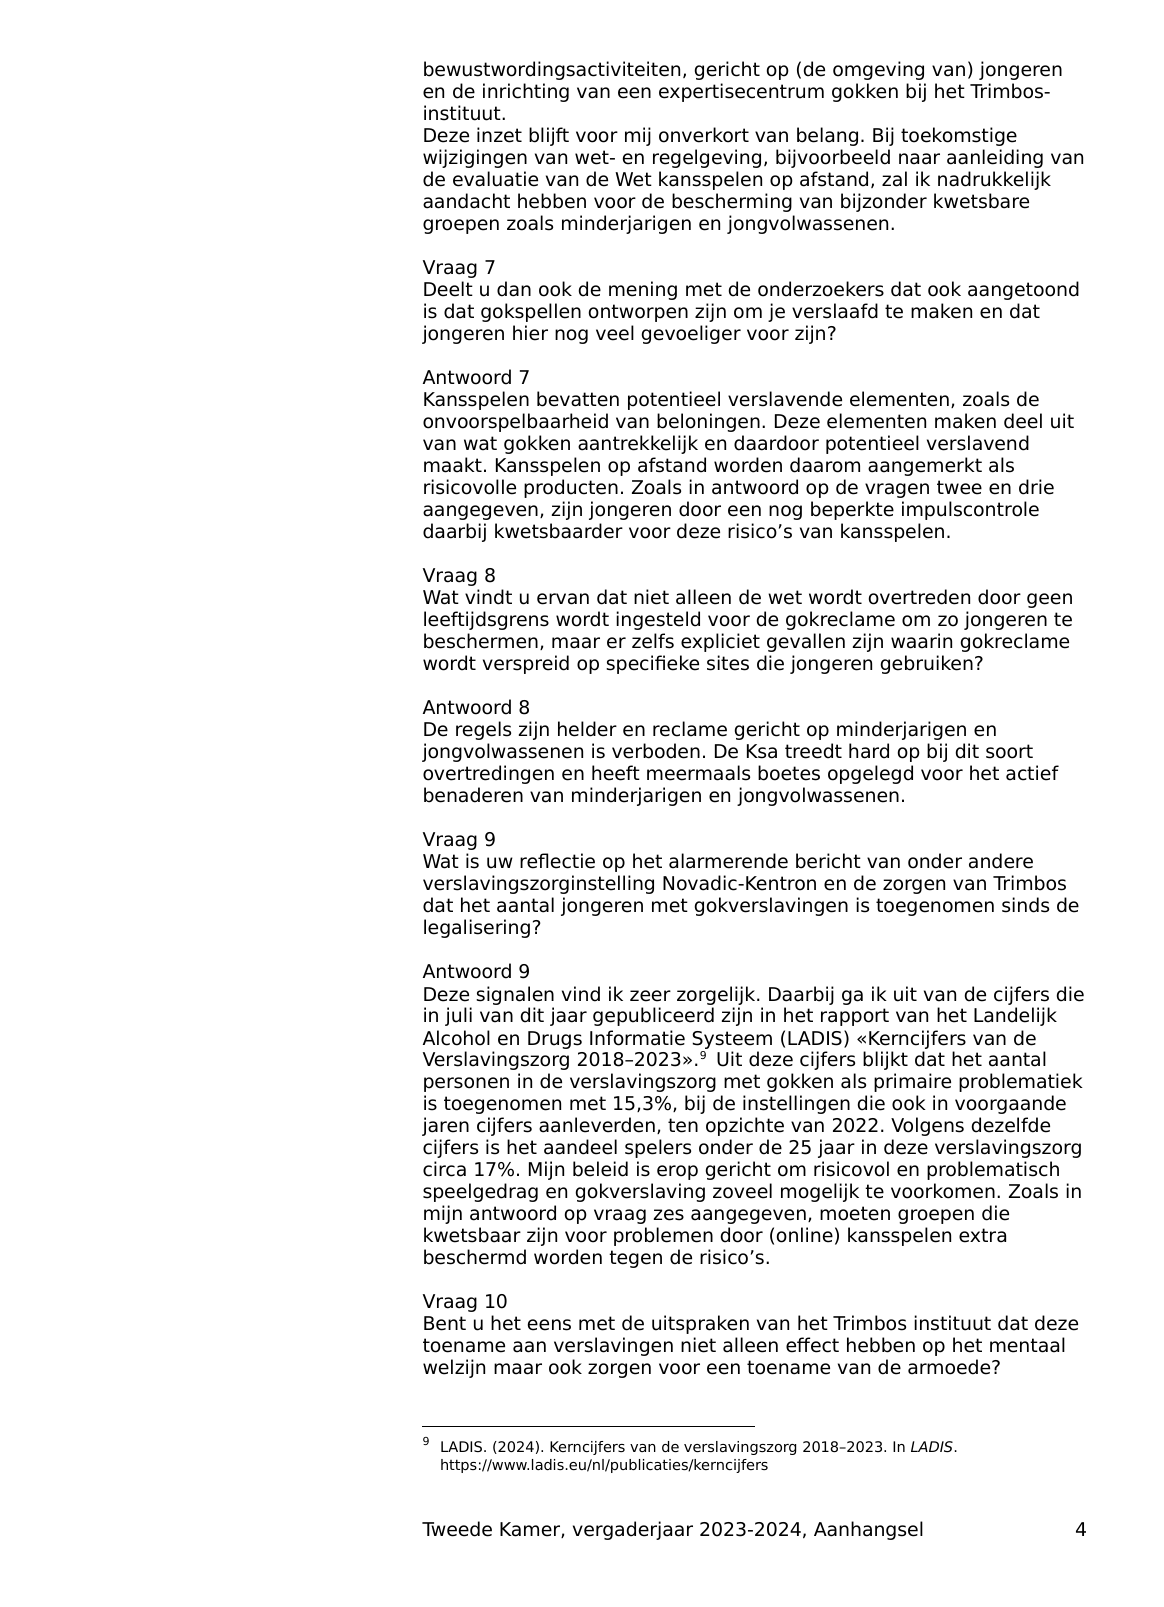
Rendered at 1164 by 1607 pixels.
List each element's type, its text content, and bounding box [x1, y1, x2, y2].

text bewustwordingsactiviteiten, gericht op (de omgeving van) jongeren en de inrichting van een expertisecentrum gokken bij het Trimbos-instituut. [422, 59, 1087, 125]
text Antwoord 9 [422, 961, 1087, 983]
text Bent u het eens met de uitspraken van het Trimbos instituut dat deze toename aan verslavingen niet alleen effect hebben op het mentaal welzijn maar ook zorgen voor een toename van de armoede? [422, 1313, 1087, 1379]
text Deze inzet blijft voor mij onverkort van belang. Bij toekomstige wijzigingen van wet- en regelgeving, bijvoorbeeld naar aanleiding van de evaluatie van de Wet kansspelen op afstand, zal ik nadrukkelijk aandacht hebben voor de bescherming van bijzonder kwetsbare groepen zoals minderjarigen en jongvolwassenen. [422, 125, 1087, 235]
text Vraag 8 [422, 565, 1087, 587]
text Kansspelen bevatten potentieel verslavende elementen, zoals de onvoorspelbaarheid van beloningen. Deze elementen maken deel uit van wat gokken aantrekkelijk en daardoor potentieel verslavend maakt. Kansspelen op afstand worden daarom aangemerkt als risicovolle producten. Zoals in antwoord op de vragen twee en drie aangegeven, zijn jongeren door een nog beperkte impulscontrole daarbij kwetsbaarder voor deze risico’s van kansspelen. [422, 389, 1087, 543]
text Vraag 9 [422, 829, 1087, 851]
text Antwoord 7 [422, 367, 1087, 389]
text Vraag 10 [422, 1291, 1087, 1313]
text LADIS. (2024). Kerncijfers van de verslavingszorg 2018–2023. In LADIS. https://www.ladis.eu/nl/publicaties/kerncijfers [422, 1435, 1087, 1474]
text Vraag 7 [422, 257, 1087, 279]
text Antwoord 8 [422, 697, 1087, 719]
text Wat is uw reflectie op het alarmerende bericht van onder andere verslavingszorginstelling Novadic-Kentron en de zorgen van Trimbos dat het aantal jongeren met gokverslavingen is toegenomen sinds de legalisering? [422, 851, 1087, 939]
text Deelt u dan ook de mening met de onderzoekers dat ook aangetoond is dat gokspellen ontworpen zijn om je verslaafd te maken en dat jongeren hier nog veel gevoeliger voor zijn? [422, 279, 1087, 345]
text Deze signalen vind ik zeer zorgelijk. Daarbij ga ik uit van de cijfers die in juli van dit jaar gepubliceerd zijn in het rapport van het Landelijk Alcohol en Drugs Informatie Systeem (LADIS) «Kerncijfers van de Verslavingszorg 2018–2023». Uit deze cijfers blijkt dat het aantal personen in de verslavingszorg met gokken als primaire problematiek is toegenomen met 15,3%, bij de instellingen die ook in voorgaande jaren cijfers aanleverden, ten opzichte van 2022. Volgens dezelfde cijfers is het aandeel spelers onder de 25 jaar in deze verslavingszorg circa 17%. Mijn beleid is erop gericht om risicovol en problematisch speelgedrag en gokverslaving zoveel mogelijk te voorkomen. Zoals in mijn antwoord op vraag zes aangegeven, moeten groepen die kwetsbaar zijn voor problemen door (online) kansspelen extra beschermd worden tegen de risico’s. [422, 983, 1087, 1269]
text Wat vindt u ervan dat niet alleen de wet wordt overtreden door geen leeftijdsgrens wordt ingesteld voor de gokreclame om zo jongeren te beschermen, maar er zelfs expliciet gevallen zijn waarin gokreclame wordt verspreid op specifieke sites die jongeren gebruiken? [422, 587, 1087, 675]
text De regels zijn helder en reclame gericht op minderjarigen en jongvolwassenen is verboden. De Ksa treedt hard op bij dit soort overtredingen en heeft meermaals boetes opgelegd voor het actief benaderen van minderjarigen en jongvolwassenen. [422, 719, 1087, 807]
